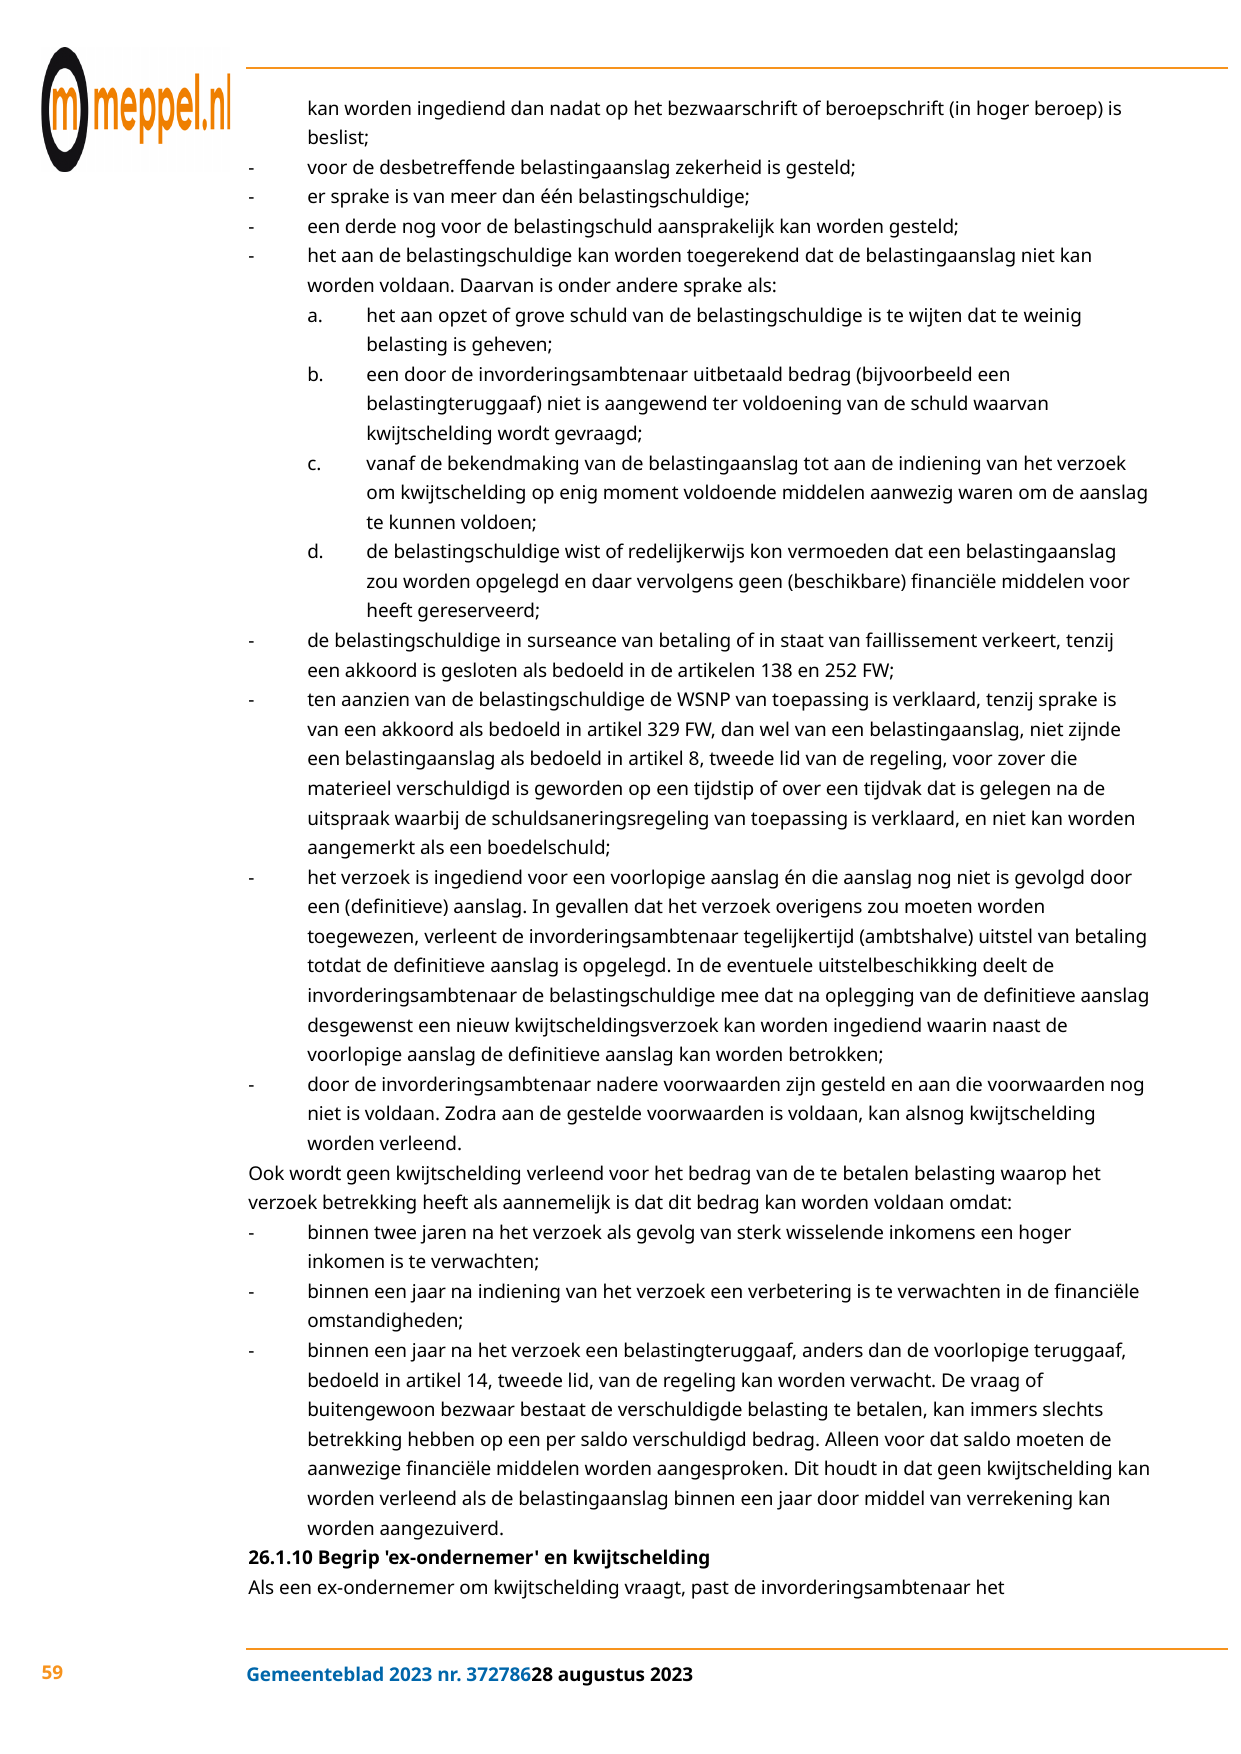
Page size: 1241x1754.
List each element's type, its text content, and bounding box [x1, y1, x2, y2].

list de belastingschuldige in surseance van betaling of in staat van faillissement verkeert, tenzij een akkoord is gesloten als bedoeld in de artikelen 138 en 252 FW; [248, 627, 1152, 683]
picture [41, 47, 231, 172]
list vanaf de bekendmaking van de belastingaanslag tot aan de indiening van het verzoek om kwijtschelding op enig moment voldoende middelen aanwezig waren om de aanslag te kunnen voldoen; [307, 450, 1152, 535]
list een derde nog voor de belastingschuld aansprakelijk kan worden gesteld; [248, 213, 1152, 239]
text Ook wordt geen kwijtschelding verleend voor het bedrag van de te betalen belasting waarop het verzoek betrekking heeft als aannemelijk is dat dit bedrag kan worden voldaan omdat: [248, 1160, 1152, 1215]
list kan worden ingediend dan nadat op het bezwaarschrift of beroepschrift (in hoger beroep) is beslist; [248, 95, 1152, 150]
list binnen een jaar na indiening van het verzoek een verbetering is te verwachten in de financiële omstandigheden; [248, 1278, 1152, 1333]
list het aan de belastingschuldige kan worden toegerekend dat de belastingaanslag niet kan worden voldaan. Daarvan is onder andere sprake als: [248, 243, 1152, 298]
text Als een ex-ondernemer om kwijtschelding vraagt, past de invorderingsambtenaar het [248, 1574, 1152, 1600]
list een door de invorderingsambtenaar uitbetaald bedrag (bijvoorbeeld een belastingteruggaaf) niet is aangewend ter voldoening van de schuld waarvan kwijtschelding wordt gevraagd; [307, 361, 1152, 446]
list door de invorderingsambtenaar nadere voorwaarden zijn gesteld en aan die voorwaarden nog niet is voldaan. Zodra aan de gestelde voorwaarden is voldaan, kan alsnog kwijtschelding worden verleend. [248, 1071, 1152, 1156]
list binnen twee jaren na het verzoek als gevolg van sterk wisselende inkomens een hoger inkomen is te verwachten; [248, 1219, 1152, 1274]
list het verzoek is ingediend voor een voorlopige aanslag én die aanslag nog niet is gevolgd door een (definitieve) aanslag. In gevallen dat het verzoek overigens zou moeten worden toegewezen, verleent de invorderingsambtenaar tegelijkertijd (ambtshalve) uitstel van betaling totdat de definitieve aanslag is opgelegd. In de eventuele uitstelbeschikking deelt de invorderingsambtenaar de belastingschuldige mee dat na oplegging van de definitieve aanslag desgewenst een nieuw kwijtscheldingsverzoek kan worden ingediend waarin naast de voorlopige aanslag de definitieve aanslag kan worden betrokken; [248, 864, 1152, 1067]
list voor de desbetreffende belastingaanslag zekerheid is gesteld; [248, 154, 1152, 180]
list ten aanzien van de belastingschuldige de WSNP van toepassing is verklaard, tenzij sprake is van een akkoord als bedoeld in artikel 329 FW, dan wel van een belastingaanslag, niet zijnde een belastingaanslag als bedoeld in artikel 8, tweede lid van de regeling, voor zover die materieel verschuldigd is geworden op een tijdstip of over een tijdvak dat is gelegen na de uitspraak waarbij de schuldsaneringsregeling van toepassing is verklaard, en niet kan worden aangemerkt als een boedelschuld; [248, 686, 1152, 860]
list het aan opzet of grove schuld van de belastingschuldige is te wijten dat te weinig belasting is geheven; [307, 302, 1152, 357]
list er sprake is van meer dan één belastingschuldige; [248, 183, 1152, 209]
list de belastingschuldige wist of redelijkerwijs kon vermoeden dat een belastingaanslag zou worden opgelegd en daar vervolgens geen (beschikbare) financiële middelen voor heeft gereserveerd; [307, 538, 1152, 623]
text 26.1.10 Begrip 'ex-ondernemer' en kwijtschelding [248, 1544, 1152, 1570]
list binnen een jaar na het verzoek een belastingteruggaaf, anders dan de voorlopige teruggaaf, bedoeld in artikel 14, tweede lid, van de regeling kan worden verwacht. De vraag of buitengewoon bezwaar bestaat de verschuldigde belasting te betalen, kan immers slechts betrekking hebben op een per saldo verschuldigd bedrag. Alleen voor dat saldo moeten de aanwezige financiële middelen worden aangesproken. Dit houdt in dat geen kwijtschelding kan worden verleend als de belastingaanslag binnen een jaar door middel van verrekening kan worden aangezuiverd. [248, 1337, 1152, 1541]
